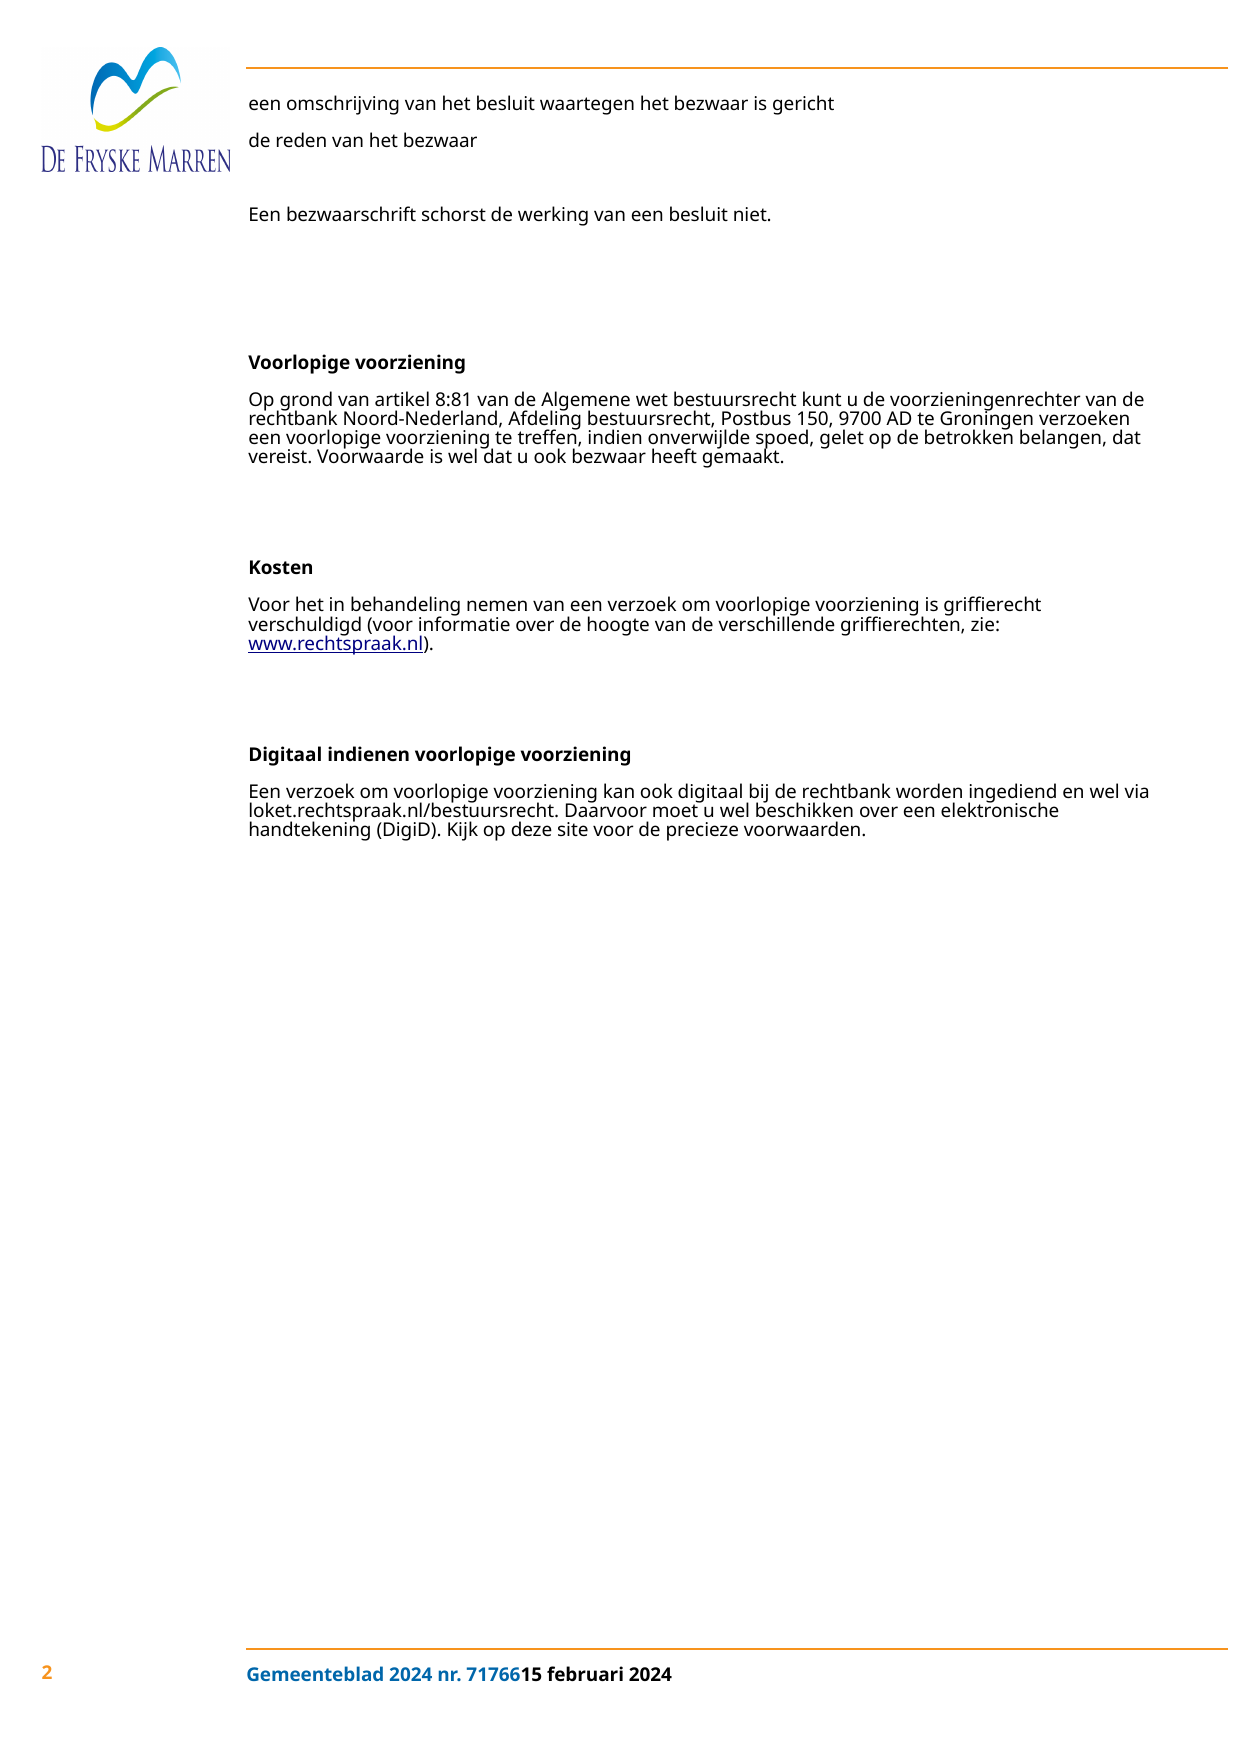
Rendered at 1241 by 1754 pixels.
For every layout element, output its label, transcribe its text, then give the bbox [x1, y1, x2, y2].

text een omschrijving van het besluit waartegen het bezwaar is gericht [248, 95, 1152, 114]
picture [41, 47, 231, 172]
text Voorlopige voorziening [248, 354, 1152, 373]
text Een verzoek om voorlopige voorziening kan ook digitaal bij de rechtbank worden ingediend en wel via loket.rechtspraak.nl/bestuursrecht. Daarvoor moet u wel beschikken over een elektronische handtekening (DigiD). Kijk op deze site voor de precieze voorwaarden. [248, 783, 1152, 841]
text Op grond van artikel 8:81 van de Algemene wet bestuursrecht kunt u de voorzieningenrechter van de rechtbank Noord-Nederland, Afdeling bestuursrecht, Postbus 150, 9700 AD te Groningen verzoeken een voorlopige voorziening te treffen, indien onverwijlde spoed, gelet op de betrokken belangen, dat vereist. Voorwaarde is wel dat u ook bezwaar heeft gemaakt. [248, 391, 1152, 468]
text Voor het in behandeling nemen van een verzoek om voorlopige voorziening is griffierecht verschuldigd (voor informatie over de hoogte van de verschillende griffierechten, zie: www.rechtspraak.nl). [248, 596, 1152, 654]
text Digitaal indienen voorlopige voorziening [248, 746, 1152, 765]
text Kosten [248, 559, 1152, 579]
text Een bezwaarschrift schorst de werking van een besluit niet. [248, 206, 1152, 225]
text de reden van het bezwaar [248, 132, 1152, 151]
